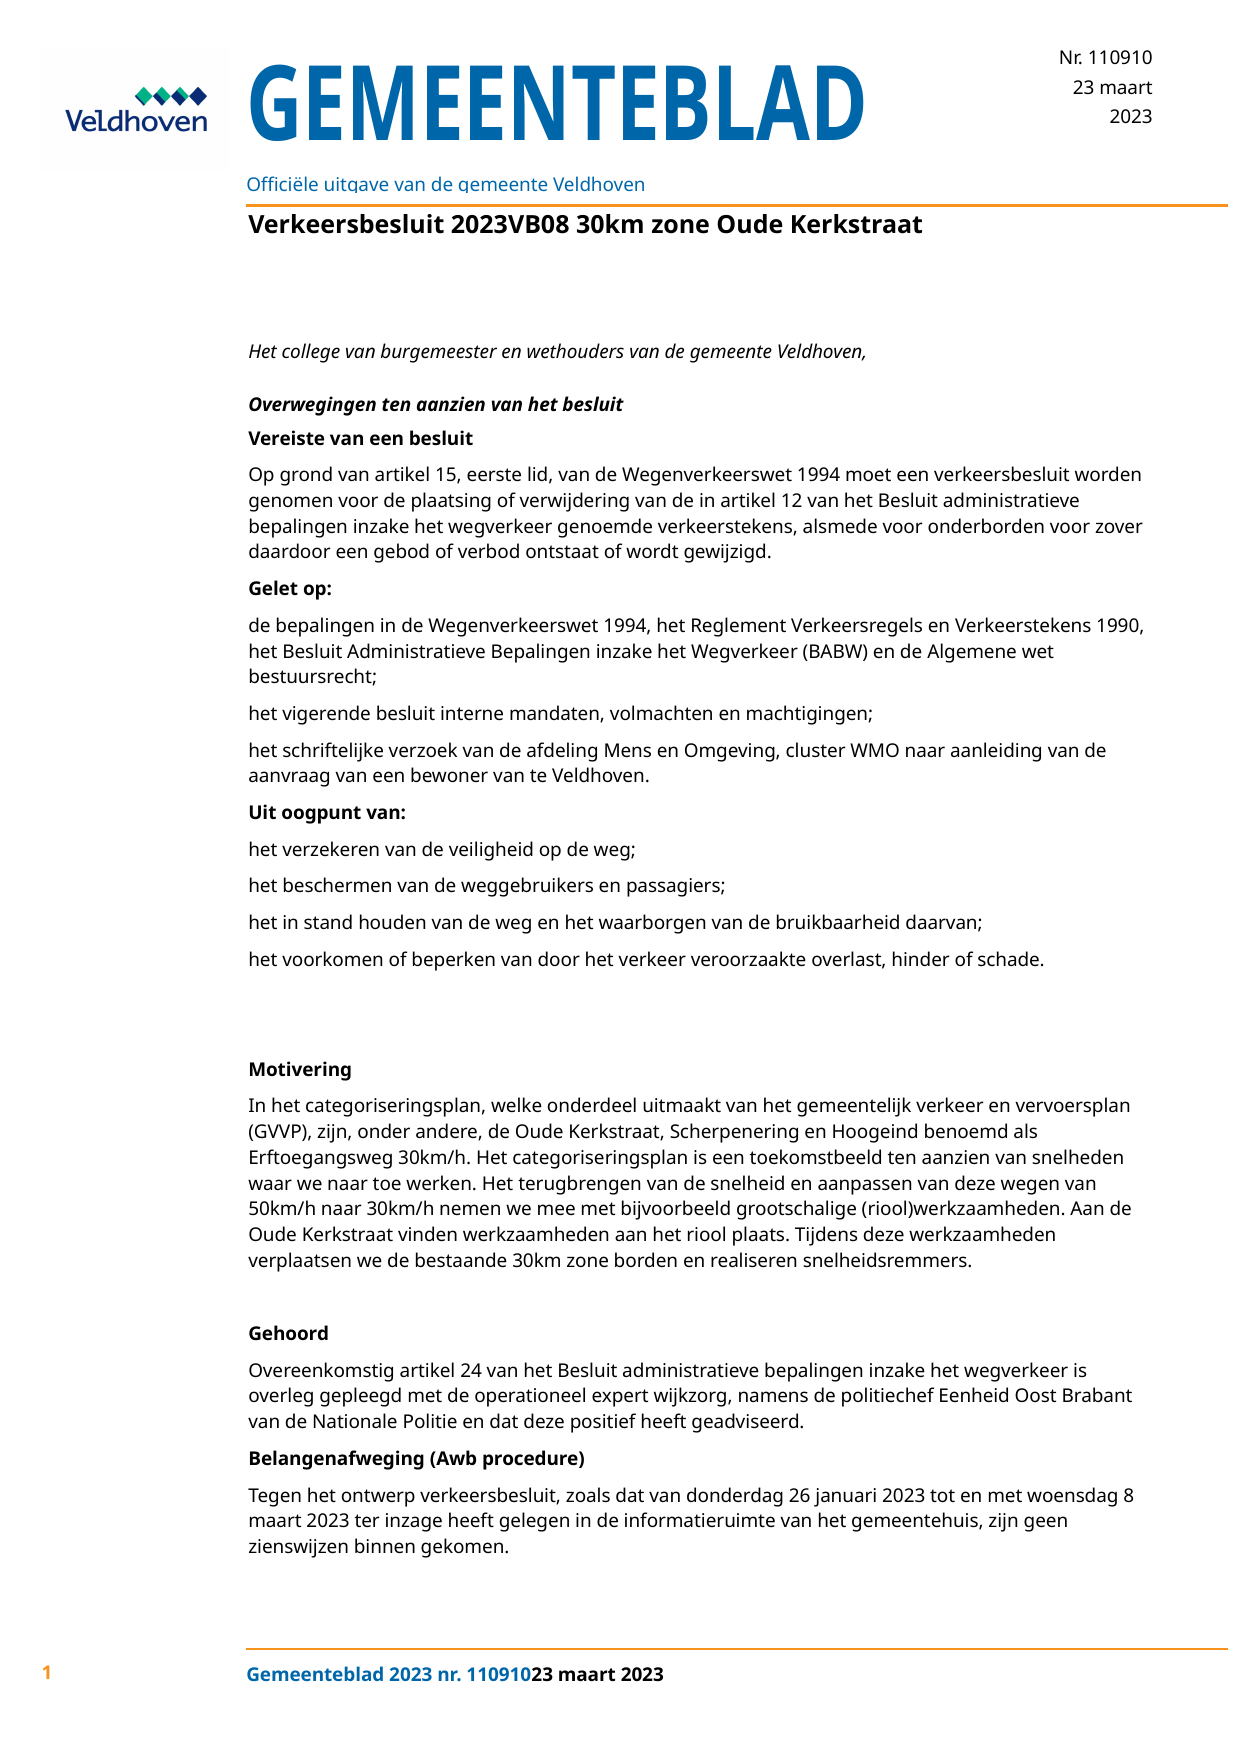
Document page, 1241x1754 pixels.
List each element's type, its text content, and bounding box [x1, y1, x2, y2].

text het in stand houden van de weg en het waarborgen van de bruikbaarheid daarvan; [248, 909, 1152, 935]
text het beschermen van de weggebruikers en passagiers; [248, 873, 1152, 898]
text het verzekeren van de veiligheid op de weg; [248, 836, 1152, 862]
text de bepalingen in de Wegenverkeerswet 1994, het Reglement Verkeersregels en Verkeerstekens 1990, het Besluit Administratieve Bepalingen inzake het Wegverkeer (BABW) en de Algemene wet bestuursrecht; [248, 612, 1152, 689]
text Het college van burgemeester en wethouders van de gemeente Veldhoven, [248, 338, 1152, 364]
text het schriftelijke verzoek van de afdeling Mens en Omgeving, cluster WMO naar aanleiding van de aanvraag van een bewoner van te Veldhoven. [248, 737, 1152, 788]
text Uit oogpunt van: [248, 799, 1152, 825]
text Verkeersbesluit 2023VB08 30km zone Oude Kerkstraat [248, 207, 1152, 241]
text Op grond van artikel 15, eerste lid, van de Wegenverkeerswet 1994 moet een verkeersbesluit worden genomen voor de plaatsing of verwijdering van de in artikel 12 van het Besluit administratieve bepalingen inzake het wegverkeer genoemde verkeerstekens, alsmede voor onderborden voor zover daardoor een gebod of verbod ontstaat of wordt gewijzigd. [248, 462, 1152, 564]
text Motivering [248, 1056, 1152, 1082]
text Gehoord [248, 1320, 1152, 1346]
text In het categoriseringsplan, welke onderdeel uitmaakt van het gemeentelijk verkeer en vervoersplan (GVVP), zijn, onder andere, de Oude Kerkstraat, Scherpenering en Hoogeind benoemd als Erftoegangsweg 30km/h. Het categoriseringsplan is een toekomstbeeld ten aanzien van snelheden waar we naar toe werken. Het terugbrengen van de snelheid en aanpassen van deze wegen van 50km/h naar 30km/h nemen we mee met bijvoorbeeld grootschalige (riool)werkzaamheden. Aan de Oude Kerkstraat vinden werkzaamheden aan het riool plaats. Tijdens deze werkzaamheden verplaatsen we de bestaande 30km zone borden en realiseren snelheidsremmers. [248, 1093, 1152, 1273]
text het vigerende besluit interne mandaten, volmachten en machtigingen; [248, 700, 1152, 726]
text Overwegingen ten aanzien van het besluit [248, 391, 1152, 417]
text Tegen het ontwerp verkeersbesluit, zoals dat van donderdag 26 januari 2023 tot en met woensdag 8 maart 2023 ter inzage heeft gelegen in de informatieruimte van het gemeentehuis, zijn geen zienswijzen binnen gekomen. [248, 1482, 1152, 1559]
text Gelet op: [248, 575, 1152, 601]
text het voorkomen of beperken van door het verkeer veroorzaakte overlast, hinder of schade. [248, 946, 1152, 972]
text Belangenafweging (Awb procedure) [248, 1445, 1152, 1471]
text Vereiste van een besluit [248, 425, 1152, 451]
text Overeenkomstig artikel 24 van het Besluit administratieve bepalingen inzake het wegverkeer is overleg gepleegd met de operationeel expert wijkzorg, namens de politiechef Eenheid Oost Brabant van de Nationale Politie en dat deze positief heeft geadviseerd. [248, 1357, 1152, 1434]
picture [41, 47, 231, 172]
